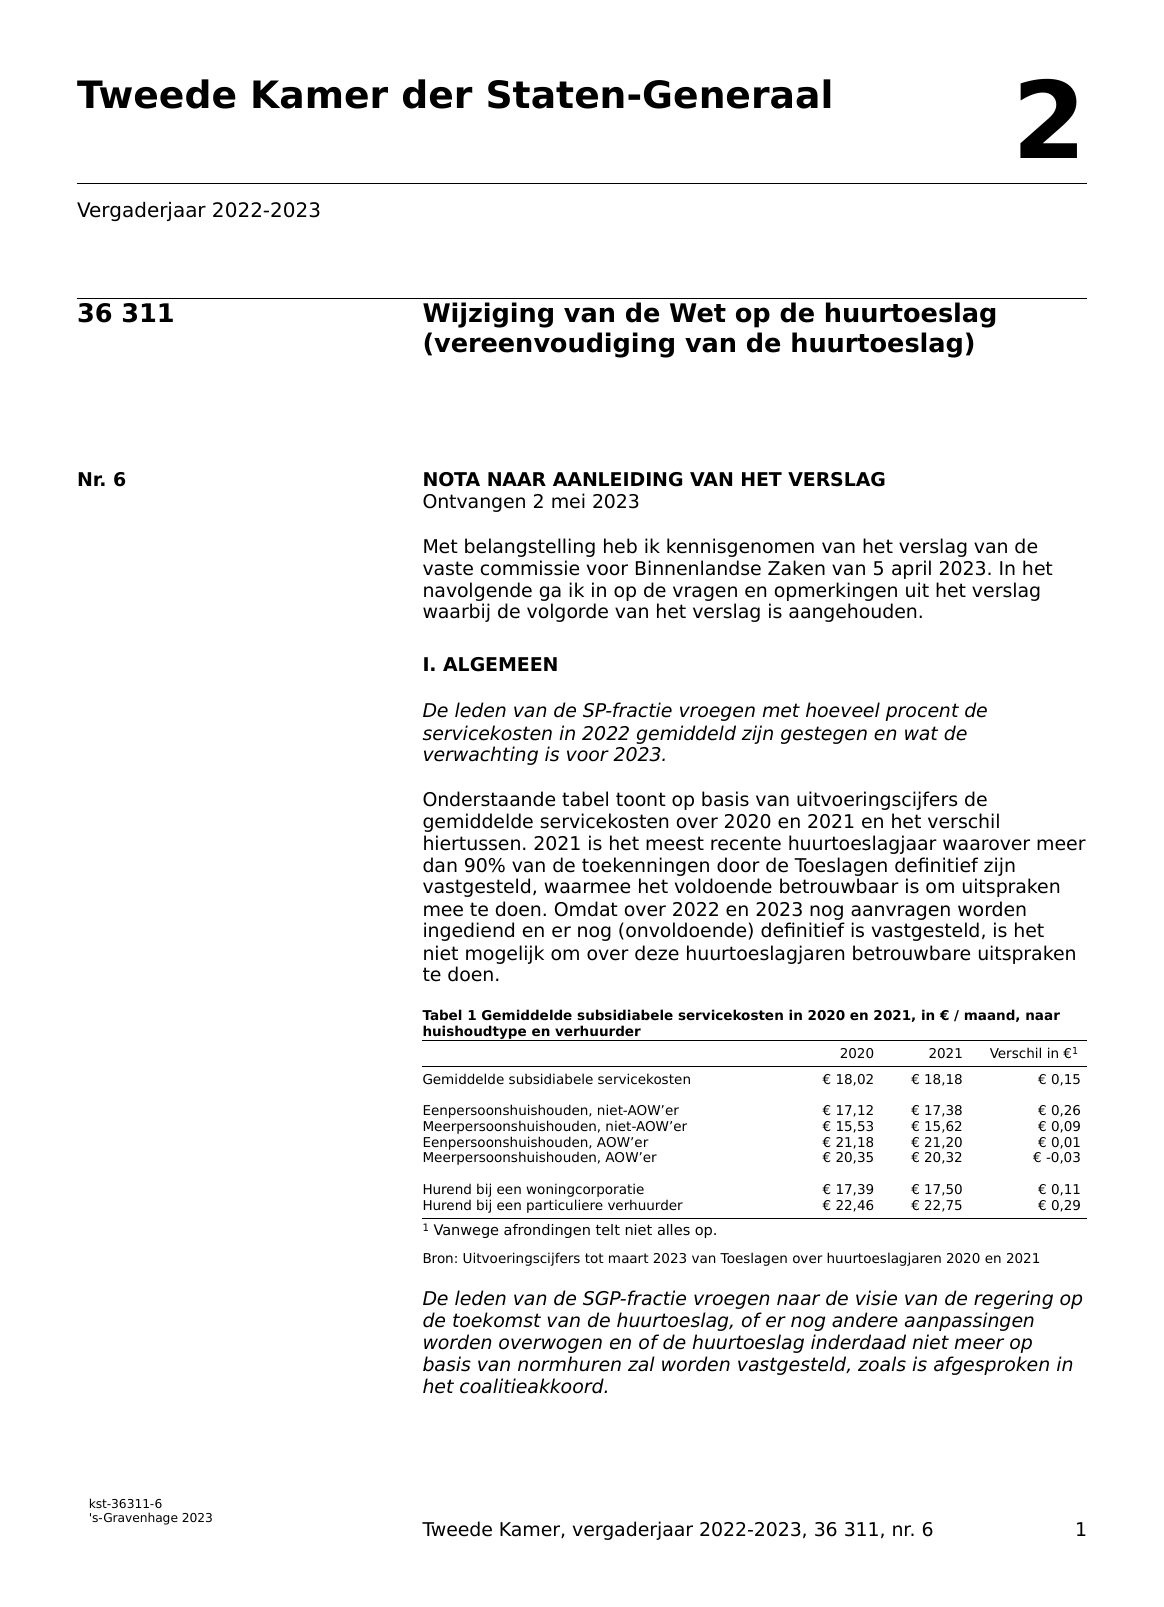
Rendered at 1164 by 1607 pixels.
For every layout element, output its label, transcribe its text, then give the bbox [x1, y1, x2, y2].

table_cell [969, 1087, 1087, 1103]
text kst-36311-6 [88, 1497, 323, 1511]
table_cell 2020 [791, 1041, 880, 1066]
table_header Tweede Kamer der Staten-Generaal [77, 59, 886, 183]
table_cell 2021 [880, 1041, 968, 1066]
table_cell Gemiddelde subsidiabele servicekosten [422, 1067, 791, 1087]
text Met belangstelling heb ik kennisgenomen van het verslag van de vaste commissie voor Binnenlandse Zaken van 5 april 2023. In het navolgende ga ik in op de vragen en opmerkingen uit het verslag waarbij de volgorde van het verslag is aangehouden. [422, 536, 1087, 623]
table_cell [791, 1087, 880, 1103]
table_cell € 0,26 [969, 1103, 1087, 1119]
table_cell € 0,01 [969, 1135, 1087, 1150]
table_cell € 0,15 [969, 1067, 1087, 1087]
table_cell € 17,12 [791, 1103, 880, 1119]
subtitle Nr. 6 NOTA NAAR AANLEIDING VAN HET VERSLAG [77, 469, 1087, 491]
subtitle 36 311 Wijziging van de Wet op de huurtoeslag (vereenvoudiging van de huurtoeslag) [77, 299, 1087, 358]
table_cell € 17,39 [791, 1182, 880, 1197]
table_cell € 22,75 [880, 1198, 968, 1218]
table_cell 1 Vanwege afrondingen telt niet alles op. Bron: Uitvoeringscijfers tot maart 2023 van Toeslagen over huurtoeslagjaren 2020 en 2021 [422, 1219, 1087, 1266]
table_cell [422, 1087, 791, 1103]
table_cell Vergaderjaar 2022-2023 [77, 184, 1087, 298]
table_cell € 20,32 [880, 1150, 968, 1166]
table_cell Hurend bij een woningcorporatie [422, 1182, 791, 1197]
table_cell € 21,20 [880, 1135, 968, 1150]
table_cell Meerpersoonshuishouden, niet-AOW’er [422, 1119, 791, 1134]
table_cell € 15,53 [791, 1119, 880, 1134]
table_cell [880, 1087, 968, 1103]
table_cell € 17,50 [880, 1182, 968, 1197]
table_cell Meerpersoonshuishouden, AOW’er [422, 1150, 791, 1166]
table_header Tabel 1 Gemiddelde subsidiabele servicekosten in 2020 en 2021, in € / maand, naar huishoudtype en verhuurder [422, 1008, 1087, 1040]
table_cell [422, 1166, 791, 1182]
table_cell € 20,35 [791, 1150, 880, 1166]
table_cell [791, 1166, 880, 1182]
table_cell € 0,11 [969, 1182, 1087, 1197]
table_cell Verschil in €1 [969, 1041, 1087, 1066]
table_cell € 18,02 [791, 1067, 880, 1087]
text Onderstaande tabel toont op basis van uitvoeringscijfers de gemiddelde servicekosten over 2020 en 2021 en het verschil hiertussen. 2021 is het meest recente huurtoeslagjaar waarover meer dan 90% van de toekenningen door de Toeslagen definitief zijn vastgesteld, waarmee het voldoende betrouwbaar is om uitspraken mee te doen. Omdat over 2022 en 2023 nog aanvragen worden ingediend en er nog (onvoldoende) definitief is vastgesteld, is het niet mogelijk om over deze huurtoeslagjaren betrouwbare uitspraken te doen. [422, 788, 1087, 986]
subtitle I. ALGEMEEN [422, 653, 1087, 675]
table_cell Hurend bij een particuliere verhuurder [422, 1198, 791, 1218]
table_cell € -0,03 [969, 1150, 1087, 1166]
table_header 2 [886, 59, 1087, 183]
table_cell [969, 1166, 1087, 1182]
table_cell € 0,09 [969, 1119, 1087, 1134]
table_cell € 15,62 [880, 1119, 968, 1134]
table_cell Eenpersoonshuishouden, AOW’er [422, 1135, 791, 1150]
text De leden van de SP-fractie vroegen met hoeveel procent de servicekosten in 2022 gemiddeld zijn gestegen en wat de verwachting is voor 2023. [422, 700, 1087, 766]
table_cell Eenpersoonshuishouden, niet-AOW’er [422, 1103, 791, 1119]
table_cell [880, 1166, 968, 1182]
table_cell [422, 1041, 791, 1066]
text Ontvangen 2 mei 2023 [422, 491, 1087, 513]
table_cell € 21,18 [791, 1135, 880, 1150]
text De leden van de SGP-fractie vroegen naar de visie van de regering op de toekomst van de huurtoeslag, of er nog andere aanpassingen worden overwogen en of de huurtoeslag inderdaad niet meer op basis van normhuren zal worden vastgesteld, zoals is afgesproken in het coalitieakkoord. [422, 1288, 1087, 1398]
table_cell € 0,29 [969, 1198, 1087, 1218]
table_cell € 18,18 [880, 1067, 968, 1087]
text 's-Gravenhage 2023 [88, 1511, 323, 1525]
table_cell € 17,38 [880, 1103, 968, 1119]
table_cell € 22,46 [791, 1198, 880, 1218]
